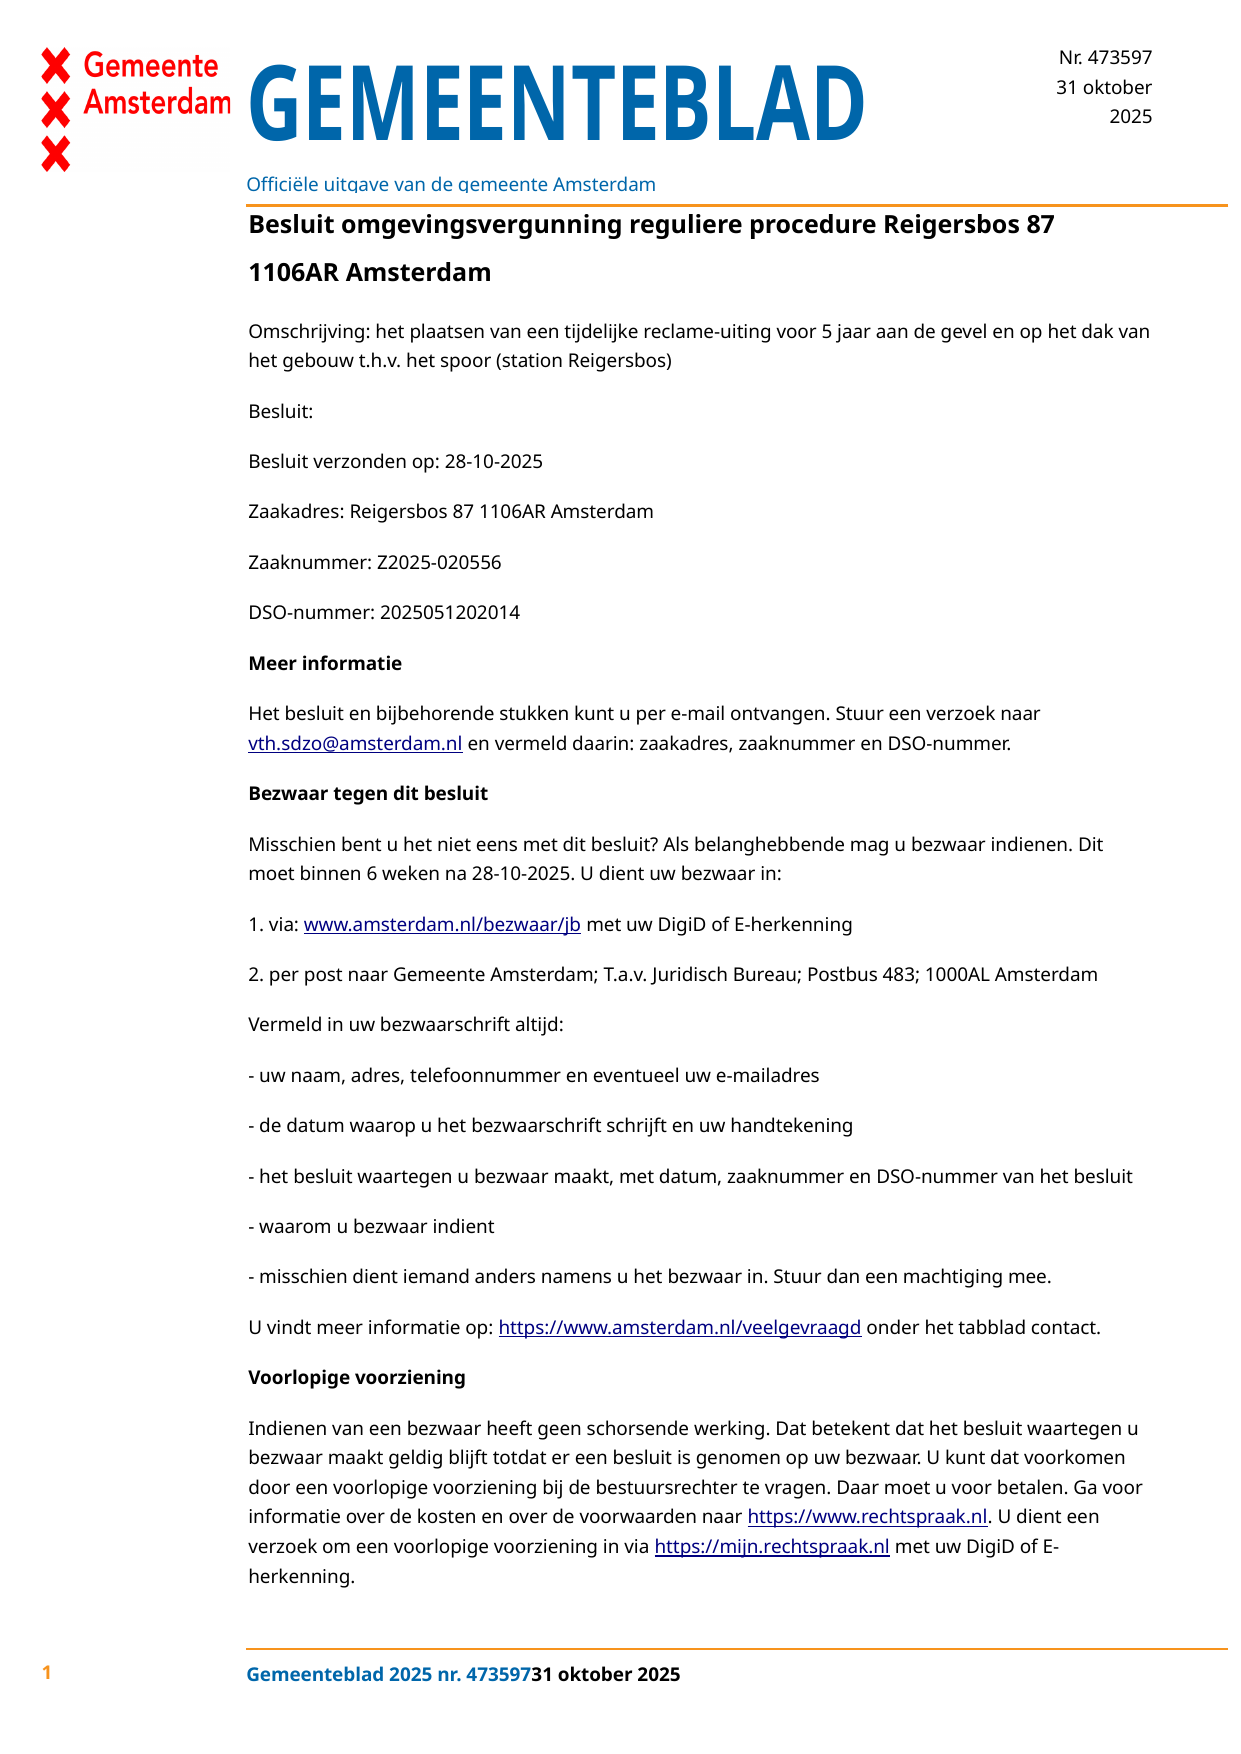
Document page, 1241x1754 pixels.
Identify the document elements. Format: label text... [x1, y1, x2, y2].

text - uw naam, adres, telefoonnummer en eventueel uw e-mailadres [248, 1062, 1152, 1088]
text Omschrijving: het plaatsen van een tijdelijke reclame-uiting voor 5 jaar aan de gevel en op het dak van het gebouw t.h.v. het spoor (station Reigersbos) [248, 318, 1152, 373]
text Bezwaar tegen dit besluit [248, 780, 1152, 806]
text Zaaknummer: Z2025-020556 [248, 549, 1152, 575]
text 1. via: www.amsterdam.nl/bezwaar/jb met uw DigiD of E-herkenning [248, 911, 1152, 937]
picture [41, 47, 231, 172]
text U vindt meer informatie op: https://www.amsterdam.nl/veelgevraagd onder het tabblad contact. [248, 1314, 1152, 1340]
text 2. per post naar Gemeente Amsterdam; T.a.v. Juridisch Bureau; Postbus 483; 1000AL Amsterdam [248, 961, 1152, 987]
text Indienen van een bezwaar heeft geen schorsende werking. Dat betekent dat het besluit waartegen u bezwaar maakt geldig blijft totdat er een besluit is genomen op uw bezwaar. U kunt dat voorkomen door een voorlopige voorziening bij de bestuursrechter te vragen. Daar moet u voor betalen. Ga voor informatie over de kosten en over de voorwaarden naar https://www.rechtspraak.nl. U dient een verzoek om een voorlopige voorziening in via https://mijn.rechtspraak.nl met uw DigiD of E-herkenning. [248, 1415, 1152, 1589]
text Besluit omgevingsvergunning reguliere procedure Reigersbos 87 1106AR Amsterdam [248, 207, 1152, 288]
text DSO-nummer: 2025051202014 [248, 599, 1152, 625]
text - misschien dient iemand anders namens u het bezwaar in. Stuur dan een machtiging mee. [248, 1264, 1152, 1289]
text - waarom u bezwaar indient [248, 1213, 1152, 1239]
text Besluit: [248, 398, 1152, 424]
text Misschien bent u het niet eens met dit besluit? Als belanghebbende mag u bezwaar indienen. Dit moet binnen 6 weken na 28-10-2025. U dient uw bezwaar in: [248, 831, 1152, 886]
text Meer informatie [248, 650, 1152, 676]
text Het besluit en bijbehorende stukken kunt u per e-mail ontvangen. Stuur een verzoek naar vth.sdzo@amsterdam.nl en vermeld daarin: zaakadres, zaaknummer en DSO-nummer. [248, 700, 1152, 756]
text Vermeld in uw bezwaarschrift altijd: [248, 1012, 1152, 1037]
text Voorlopige voorziening [248, 1364, 1152, 1390]
text Besluit verzonden op: 28-10-2025 [248, 448, 1152, 474]
text - het besluit waartegen u bezwaar maakt, met datum, zaaknummer en DSO-nummer van het besluit [248, 1163, 1152, 1189]
text Zaakadres: Reigersbos 87 1106AR Amsterdam [248, 499, 1152, 524]
text - de datum waarop u het bezwaarschrift schrijft en uw handtekening [248, 1112, 1152, 1138]
